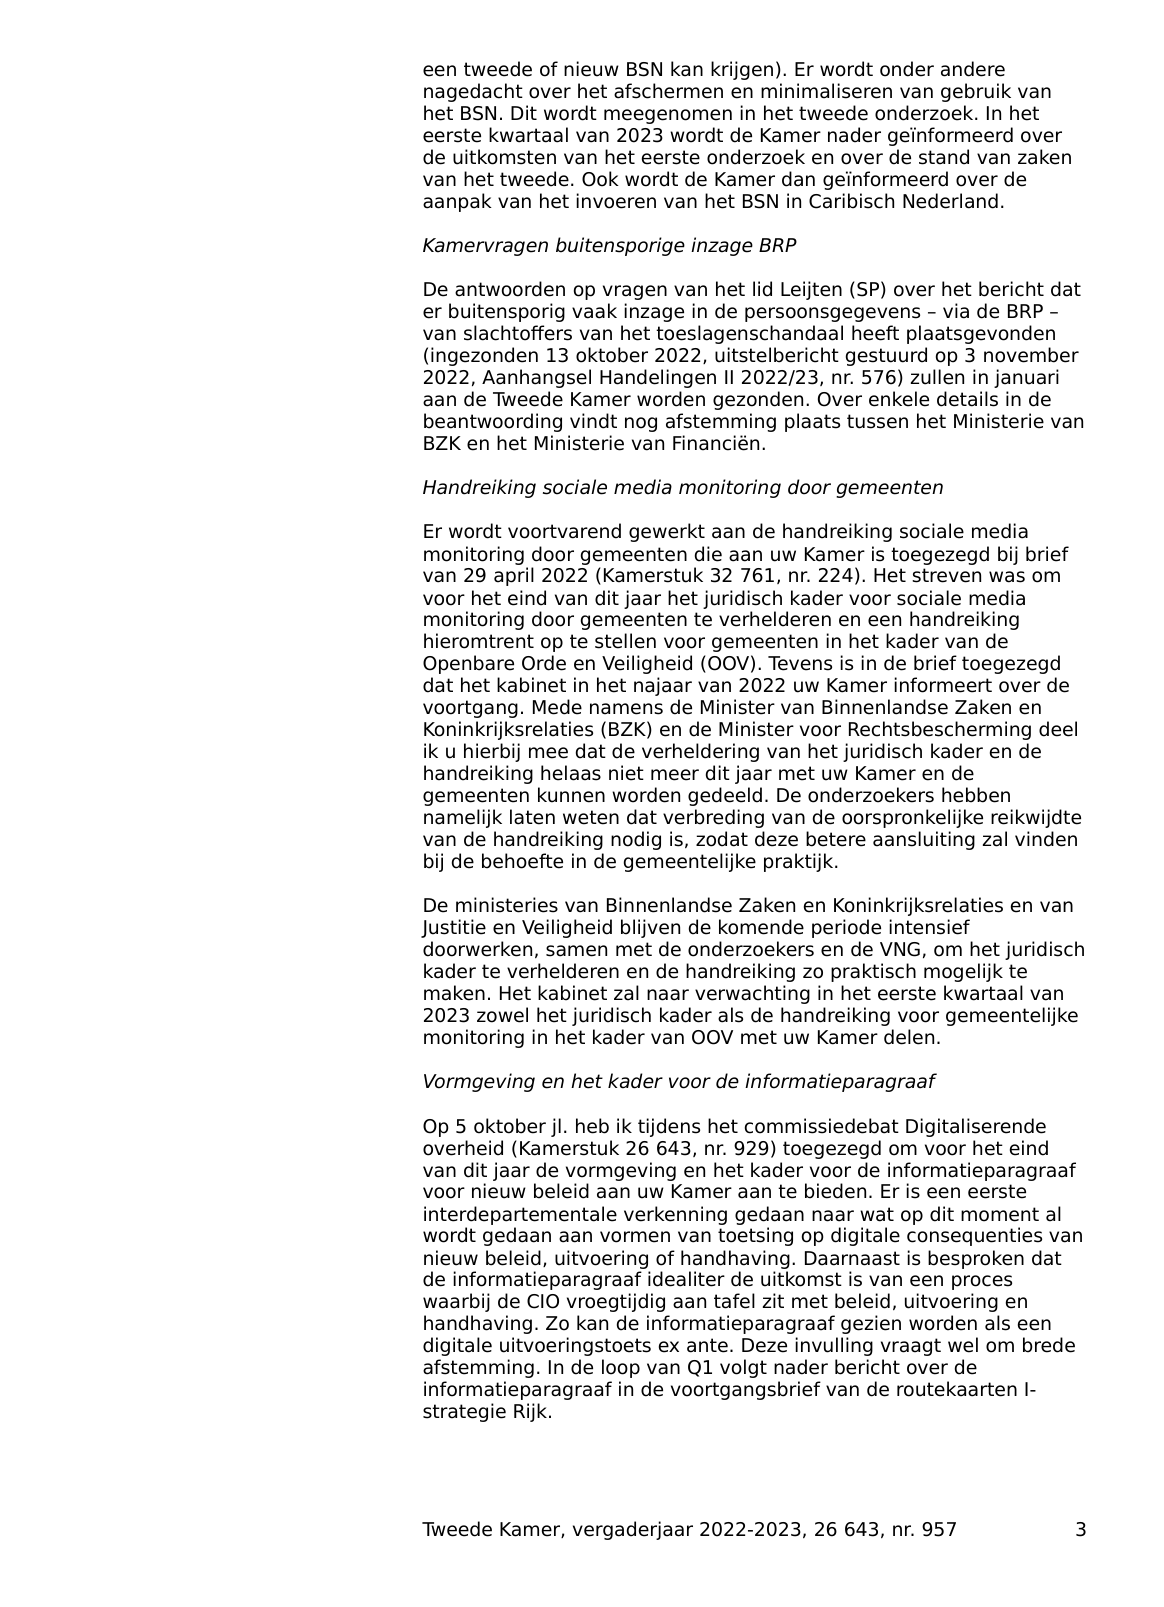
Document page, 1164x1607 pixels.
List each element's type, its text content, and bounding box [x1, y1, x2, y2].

subtitle Kamervragen buitensporige inzage BRP [422, 235, 1087, 257]
subtitle Handreiking sociale media monitoring door gemeenten [422, 477, 1087, 499]
text Er wordt voortvarend gewerkt aan de handreiking sociale media monitoring door gemeenten die aan uw Kamer is toegezegd bij brief van 29 april 2022 (Kamerstuk 32 761, nr. 224). Het streven was om voor het eind van dit jaar het juridisch kader voor sociale media monitoring door gemeenten te verhelderen en een handreiking hieromtrent op te stellen voor gemeenten in het kader van de Openbare Orde en Veiligheid (OOV). Tevens is in de brief toegezegd dat het kabinet in het najaar van 2022 uw Kamer informeert over de voortgang. Mede namens de Minister van Binnenlandse Zaken en Koninkrijksrelaties (BZK) en de Minister voor Rechtsbescherming deel ik u hierbij mee dat de verheldering van het juridisch kader en de handreiking helaas niet meer dit jaar met uw Kamer en de gemeenten kunnen worden gedeeld. De onderzoekers hebben namelijk laten weten dat verbreding van de oorspronkelijke reikwijdte van de handreiking nodig is, zodat deze betere aansluiting zal vinden bij de behoefte in de gemeentelijke praktijk. [422, 521, 1087, 873]
text De ministeries van Binnenlandse Zaken en Koninkrijksrelaties en van Justitie en Veiligheid blijven de komende periode intensief doorwerken, samen met de onderzoekers en de VNG, om het juridisch kader te verhelderen en de handreiking zo praktisch mogelijk te maken. Het kabinet zal naar verwachting in het eerste kwartaal van 2023 zowel het juridisch kader als de handreiking voor gemeentelijke monitoring in het kader van OOV met uw Kamer delen. [422, 895, 1087, 1049]
subtitle Vormgeving en het kader voor de informatieparagraaf [422, 1071, 1087, 1093]
text een tweede of nieuw BSN kan krijgen). Er wordt onder andere nagedacht over het afschermen en minimaliseren van gebruik van het BSN. Dit wordt meegenomen in het tweede onderzoek. In het eerste kwartaal van 2023 wordt de Kamer nader geïnformeerd over de uitkomsten van het eerste onderzoek en over de stand van zaken van het tweede. Ook wordt de Kamer dan geïnformeerd over de aanpak van het invoeren van het BSN in Caribisch Nederland. [422, 59, 1087, 213]
text De antwoorden op vragen van het lid Leijten (SP) over het bericht dat er buitensporig vaak inzage in de persoonsgegevens – via de BRP – van slachtoffers van het toeslagenschandaal heeft plaatsgevonden (ingezonden 13 oktober 2022, uitstelbericht gestuurd op 3 november 2022, Aanhangsel Handelingen II 2022/23, nr. 576) zullen in januari aan de Tweede Kamer worden gezonden. Over enkele details in de beantwoording vindt nog afstemming plaats tussen het Ministerie van BZK en het Ministerie van Financiën. [422, 279, 1087, 455]
text Op 5 oktober jl. heb ik tijdens het commissiedebat Digitaliserende overheid (Kamerstuk 26 643, nr. 929) toegezegd om voor het eind van dit jaar de vormgeving en het kader voor de informatieparagraaf voor nieuw beleid aan uw Kamer aan te bieden. Er is een eerste interdepartementale verkenning gedaan naar wat op dit moment al wordt gedaan aan vormen van toetsing op digitale consequenties van nieuw beleid, uitvoering of handhaving. Daarnaast is besproken dat de informatieparagraaf idealiter de uitkomst is van een proces waarbij de CIO vroegtijdig aan tafel zit met beleid, uitvoering en handhaving. Zo kan de informatieparagraaf gezien worden als een digitale uitvoeringstoets ex ante. Deze invulling vraagt wel om brede afstemming. In de loop van Q1 volgt nader bericht over de informatieparagraaf in de voortgangsbrief van de routekaarten I-strategie Rijk. [422, 1116, 1087, 1423]
